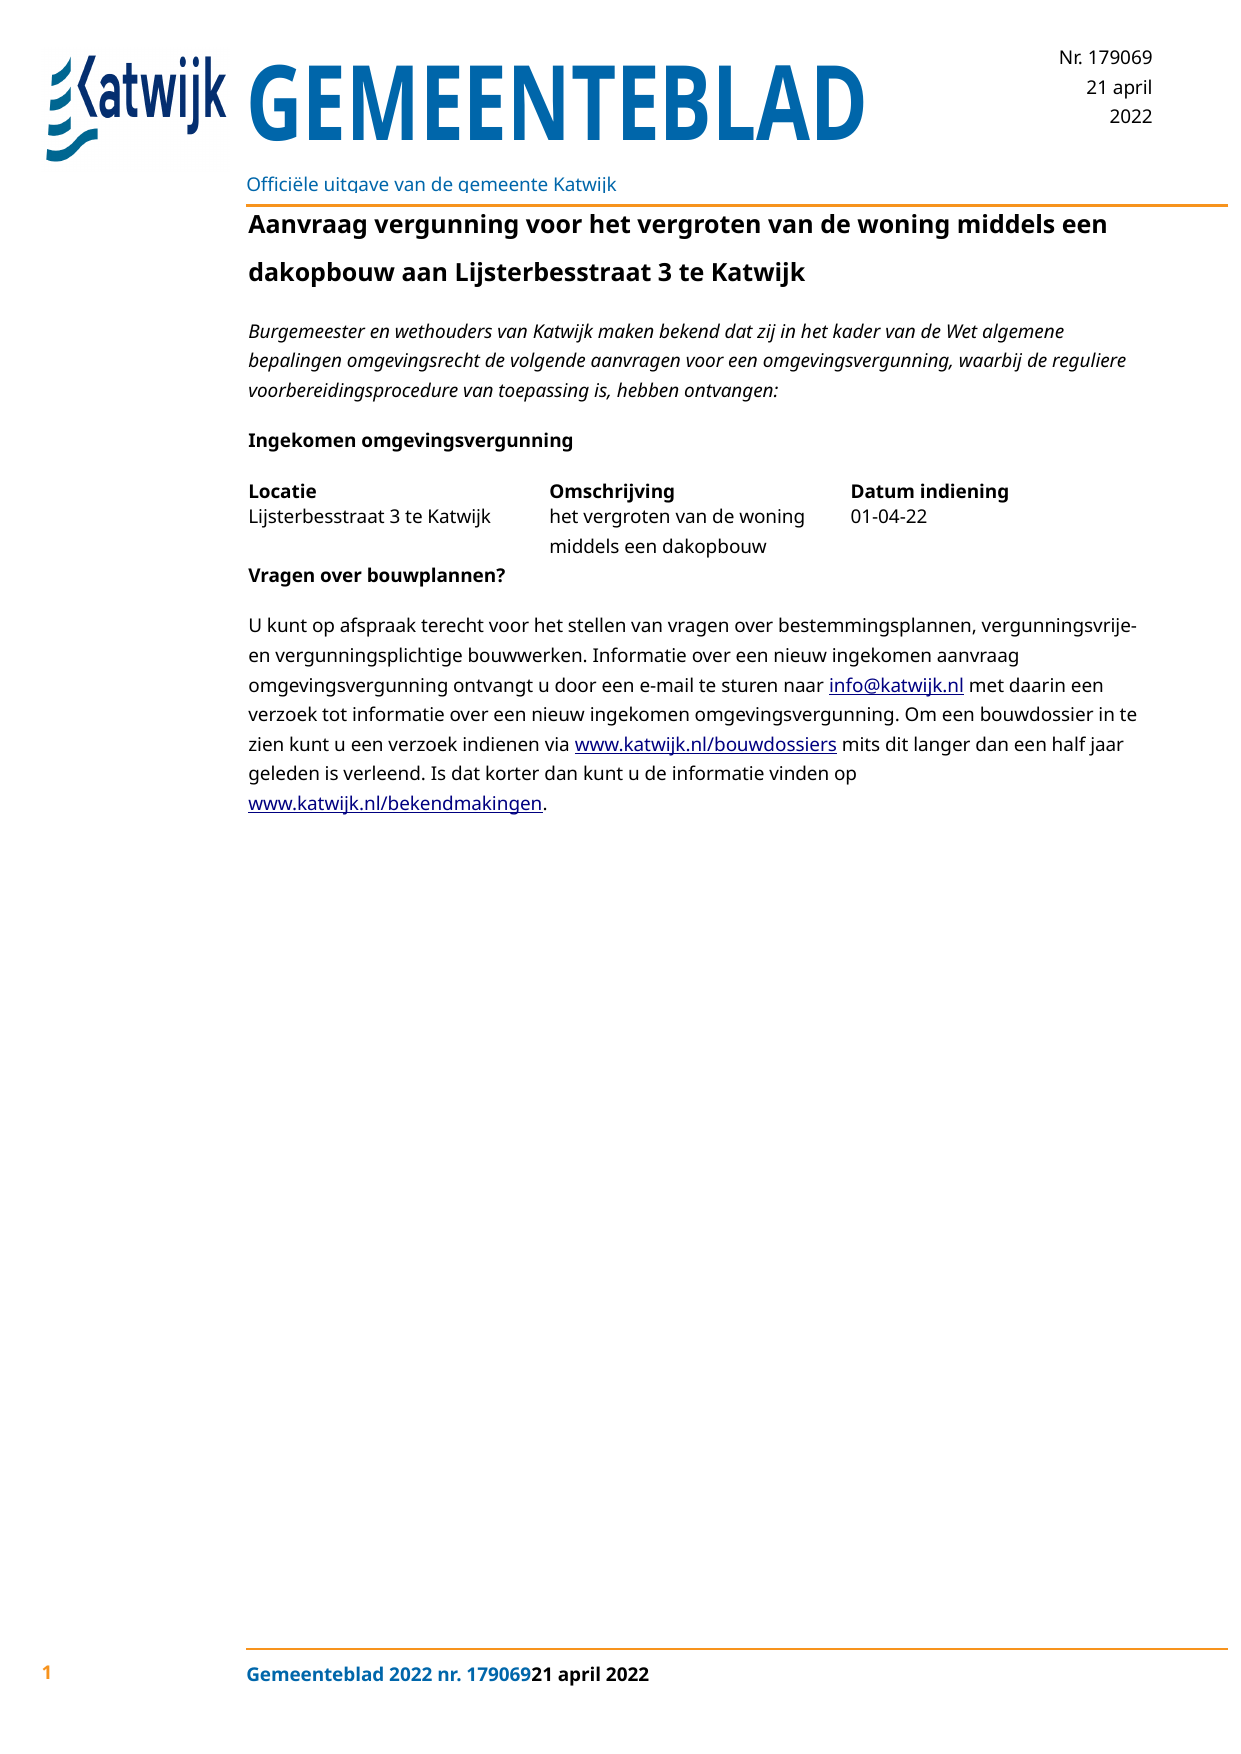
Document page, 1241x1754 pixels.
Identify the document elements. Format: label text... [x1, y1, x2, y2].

table_cell 01-04-22 [850, 504, 1152, 559]
picture [41, 47, 231, 172]
table_header Datum indiening [850, 478, 1152, 504]
table_header Omschrijving [549, 478, 850, 504]
table_header Locatie [248, 478, 549, 504]
text Burgemeester en wethouders van Katwijk maken bekend dat zij in het kader van de Wet algemene bepalingen omgevingsrecht de volgende aanvragen voor een omgevingsvergunning, waarbij de reguliere voorbereidingsprocedure van toepassing is, hebben ontvangen: [248, 318, 1152, 403]
text Ingekomen omgevingsvergunning [248, 427, 1152, 453]
text Aanvraag vergunning voor het vergroten van de woning middels een dakopbouw aan Lijsterbesstraat 3 te Katwijk [248, 207, 1152, 288]
table_cell Lijsterbesstraat 3 te Katwijk [248, 504, 549, 559]
text Vragen over bouwplannen? [248, 562, 1152, 588]
table_cell het vergroten van de woning middels een dakopbouw [549, 504, 850, 559]
text U kunt op afspraak terecht voor het stellen van vragen over bestemmingsplannen, vergunningsvrije- en vergunningsplichtige bouwwerken. Informatie over een nieuw ingekomen aanvraag omgevingsvergunning ontvangt u door een e-mail te sturen naar info@katwijk.nl met daarin een verzoek tot informatie over een nieuw ingekomen omgevingsvergunning. Om een bouwdossier in te zien kunt u een verzoek indienen via www.katwijk.nl/bouwdossiers mits dit langer dan een half jaar geleden is verleend. Is dat korter dan kunt u de informatie vinden op www.katwijk.nl/bekendmakingen. [248, 613, 1152, 816]
